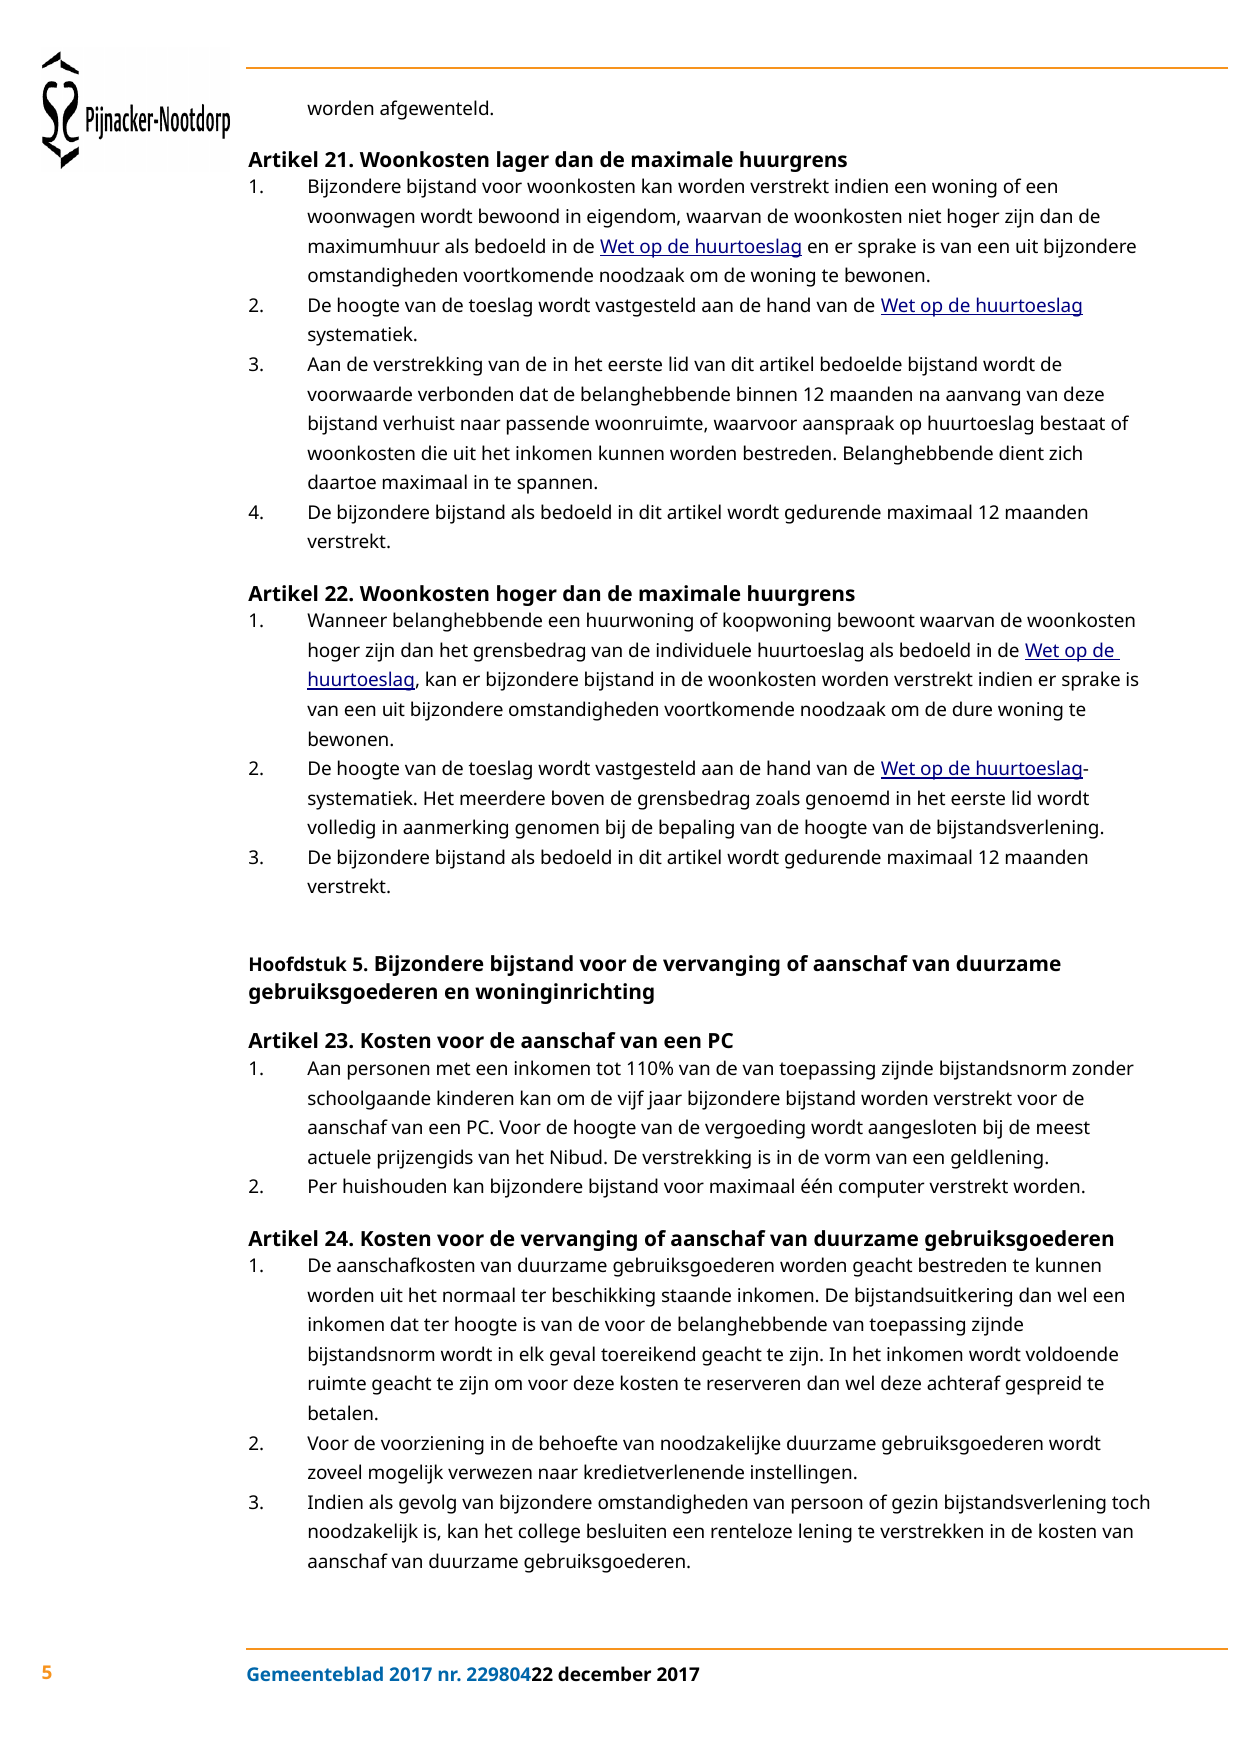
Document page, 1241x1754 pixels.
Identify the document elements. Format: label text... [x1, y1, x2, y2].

text Artikel 21. Woonkosten lager dan de maximale huurgrens [248, 145, 1152, 174]
list De hoogte van de toeslag wordt vastgesteld aan de hand van de Wet op de huurtoeslag-systematiek. Het meerdere boven de grensbedrag zoals genoemd in het eerste lid wordt volledig in aanmerking genomen bij de bepaling van de hoogte van de bijstandsverlening. [248, 755, 1152, 840]
text Artikel 23. Kosten voor de aanschaf van een PC [248, 1027, 1152, 1055]
text Artikel 24. Kosten voor de vervanging of aanschaf van duurzame gebruiksgoederen [248, 1224, 1152, 1252]
list Indien als gevolg van bijzondere omstandigheden van persoon of gezin bijstandsverlening toch noodzakelijk is, kan het college besluiten een renteloze lening te verstrekken in de kosten van aanschaf van duurzame gebruiksgoederen. [248, 1489, 1152, 1574]
list Aan personen met een inkomen tot 110% van de van toepassing zijnde bijstandsnorm zonder schoolgaande kinderen kan om de vijf jaar bijzondere bijstand worden verstrekt voor de aanschaf van een PC. Voor de hoogte van de vergoeding wordt aangesloten bij de meest actuele prijzengids van het Nibud. De verstrekking is in de vorm van een geldlening. [248, 1055, 1152, 1169]
picture [41, 47, 231, 172]
list Bijzondere bijstand voor woonkosten kan worden verstrekt indien een woning of een woonwagen wordt bewoond in eigendom, waarvan de woonkosten niet hoger zijn dan de maximumhuur als bedoeld in de Wet op de huurtoeslag en er sprake is van een uit bijzondere omstandigheden voortkomende noodzaak om de woning te bewonen. [248, 174, 1152, 288]
list De bijzondere bijstand als bedoeld in dit artikel wordt gedurende maximaal 12 maanden verstrekt. [248, 844, 1152, 899]
list worden afgewenteld. [248, 95, 1152, 121]
list De hoogte van de toeslag wordt vastgesteld aan de hand van de Wet op de huurtoeslag systematiek. [248, 292, 1152, 347]
list Per huishouden kan bijzondere bijstand voor maximaal één computer verstrekt worden. [248, 1173, 1152, 1199]
list Aan de verstrekking van de in het eerste lid van dit artikel bedoelde bijstand wordt de voorwaarde verbonden dat de belanghebbende binnen 12 maanden na aanvang van deze bijstand verhuist naar passende woonruimte, waarvoor aanspraak op huurtoeslag bestaat of woonkosten die uit het inkomen kunnen worden bestreden. Belanghebbende dient zich daartoe maximaal in te spannen. [248, 351, 1152, 495]
list De aanschafkosten van duurzame gebruiksgoederen worden geacht bestreden te kunnen worden uit het normaal ter beschikking staande inkomen. De bijstandsuitkering dan wel een inkomen dat ter hoogte is van de voor de belanghebbende van toepassing zijnde bijstandsnorm wordt in elk geval toereikend geacht te zijn. In het inkomen wordt voldoende ruimte geacht te zijn om voor deze kosten te reserveren dan wel deze achteraf gespreid te betalen. [248, 1252, 1152, 1426]
list De bijzondere bijstand als bedoeld in dit artikel wordt gedurende maximaal 12 maanden verstrekt. [248, 499, 1152, 554]
list Voor de voorziening in de behoefte van noodzakelijke duurzame gebruiksgoederen wordt zoveel mogelijk verwezen naar kredietverlenende instellingen. [248, 1430, 1152, 1485]
list Wanneer belanghebbende een huurwoning of koopwoning bewoont waarvan de woonkosten hoger zijn dan het grensbedrag van de individuele huurtoeslag als bedoeld in de Wet op de huurtoeslag, kan er bijzondere bijstand in de woonkosten worden verstrekt indien er sprake is van een uit bijzondere omstandigheden voortkomende noodzaak om de dure woning te bewonen. [248, 607, 1152, 752]
text Hoofdstuk 5. Bijzondere bijstand voor de vervanging of aanschaf van duurzame gebruiksgoederen en woninginrichting [248, 949, 1152, 1006]
text Artikel 22. Woonkosten hoger dan de maximale huurgrens [248, 579, 1152, 607]
